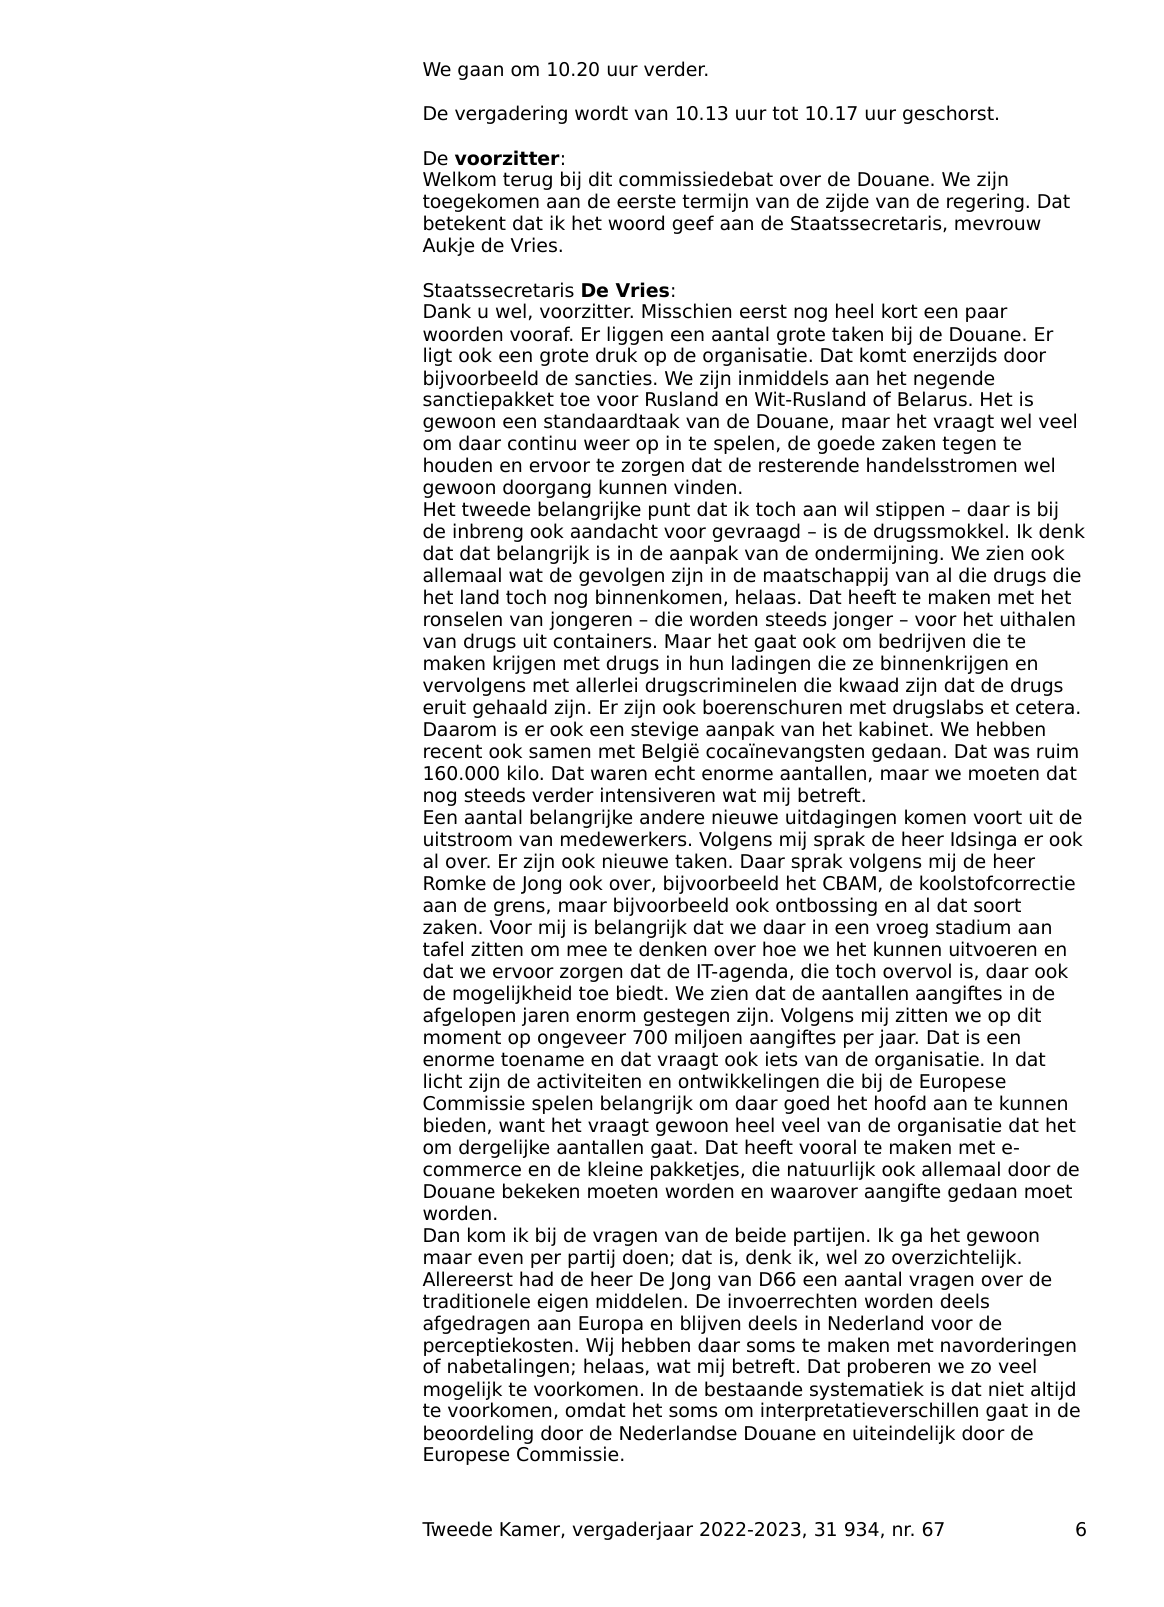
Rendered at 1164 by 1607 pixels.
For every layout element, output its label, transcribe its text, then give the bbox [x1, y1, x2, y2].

text Het tweede belangrijke punt dat ik toch aan wil stippen – daar is bij de inbreng ook aandacht voor gevraagd – is de drugssmokkel. Ik denk dat dat belangrijk is in de aanpak van de ondermijning. We zien ook allemaal wat de gevolgen zijn in de maatschappij van al die drugs die het land toch nog binnenkomen, helaas. Dat heeft te maken met het ronselen van jongeren – die worden steeds jonger – voor het uithalen van drugs uit containers. Maar het gaat ook om bedrijven die te maken krijgen met drugs in hun ladingen die ze binnenkrijgen en vervolgens met allerlei drugscriminelen die kwaad zijn dat de drugs eruit gehaald zijn. Er zijn ook boerenschuren met drugslabs et cetera. Daarom is er ook een stevige aanpak van het kabinet. We hebben recent ook samen met België cocaïnevangsten gedaan. Dat was ruim 160.000 kilo. Dat waren echt enorme aantallen, maar we moeten dat nog steeds verder intensiveren wat mij betreft. [422, 499, 1087, 807]
text Welkom terug bij dit commissiedebat over de Douane. We zijn toegekomen aan de eerste termijn van de zijde van de regering. Dat betekent dat ik het woord geef aan de Staatssecretaris, mevrouw Aukje de Vries. [422, 169, 1087, 257]
text Dan kom ik bij de vragen van de beide partijen. Ik ga het gewoon maar even per partij doen; dat is, denk ik, wel zo overzichtelijk. Allereerst had de heer De Jong van D66 een aantal vragen over de traditionele eigen middelen. De invoerrechten worden deels afgedragen aan Europa en blijven deels in Nederland voor de perceptiekosten. Wij hebben daar soms te maken met navorderingen of nabetalingen; helaas, wat mij betreft. Dat proberen we zo veel mogelijk te voorkomen. In de bestaande systematiek is dat niet altijd te voorkomen, omdat het soms om interpretatieverschillen gaat in de beoordeling door de Nederlandse Douane en uiteindelijk door de Europese Commissie. [422, 1224, 1087, 1466]
text Dank u wel, voorzitter. Misschien eerst nog heel kort een paar woorden vooraf. Er liggen een aantal grote taken bij de Douane. Er ligt ook een grote druk op de organisatie. Dat komt enerzijds door bijvoorbeeld de sancties. We zijn inmiddels aan het negende sanctiepakket toe voor Rusland en Wit-Rusland of Belarus. Het is gewoon een standaardtaak van de Douane, maar het vraagt wel veel om daar continu weer op in te spelen, de goede zaken tegen te houden en ervoor te zorgen dat de resterende handelsstromen wel gewoon doorgang kunnen vinden. [422, 301, 1087, 499]
text Een aantal belangrijke andere nieuwe uitdagingen komen voort uit de uitstroom van medewerkers. Volgens mij sprak de heer Idsinga er ook al over. Er zijn ook nieuwe taken. Daar sprak volgens mij de heer Romke de Jong ook over, bijvoorbeeld het CBAM, de koolstofcorrectie aan de grens, maar bijvoorbeeld ook ontbossing en al dat soort zaken. Voor mij is belangrijk dat we daar in een vroeg stadium aan tafel zitten om mee te denken over hoe we het kunnen uitvoeren en dat we ervoor zorgen dat de IT-agenda, die toch overvol is, daar ook de mogelijkheid toe biedt. We zien dat de aantallen aangiftes in de afgelopen jaren enorm gestegen zijn. Volgens mij zitten we op dit moment op ongeveer 700 miljoen aangiftes per jaar. Dat is een enorme toename en dat vraagt ook iets van de organisatie. In dat licht zijn de activiteiten en ontwikkelingen die bij de Europese Commissie spelen belangrijk om daar goed het hoofd aan te kunnen bieden, want het vraagt gewoon heel veel van de organisatie dat het om dergelijke aantallen gaat. Dat heeft vooral te maken met e-commerce en de kleine pakketjes, die natuurlijk ook allemaal door de Douane bekeken moeten worden en waarover aangifte gedaan moet worden. [422, 807, 1087, 1224]
text Staatssecretaris De Vries: [422, 279, 1087, 301]
text De vergadering wordt van 10.13 uur tot 10.17 uur geschorst. [422, 103, 1087, 125]
text We gaan om 10.20 uur verder. [422, 59, 1087, 81]
text De voorzitter: [422, 147, 1087, 169]
